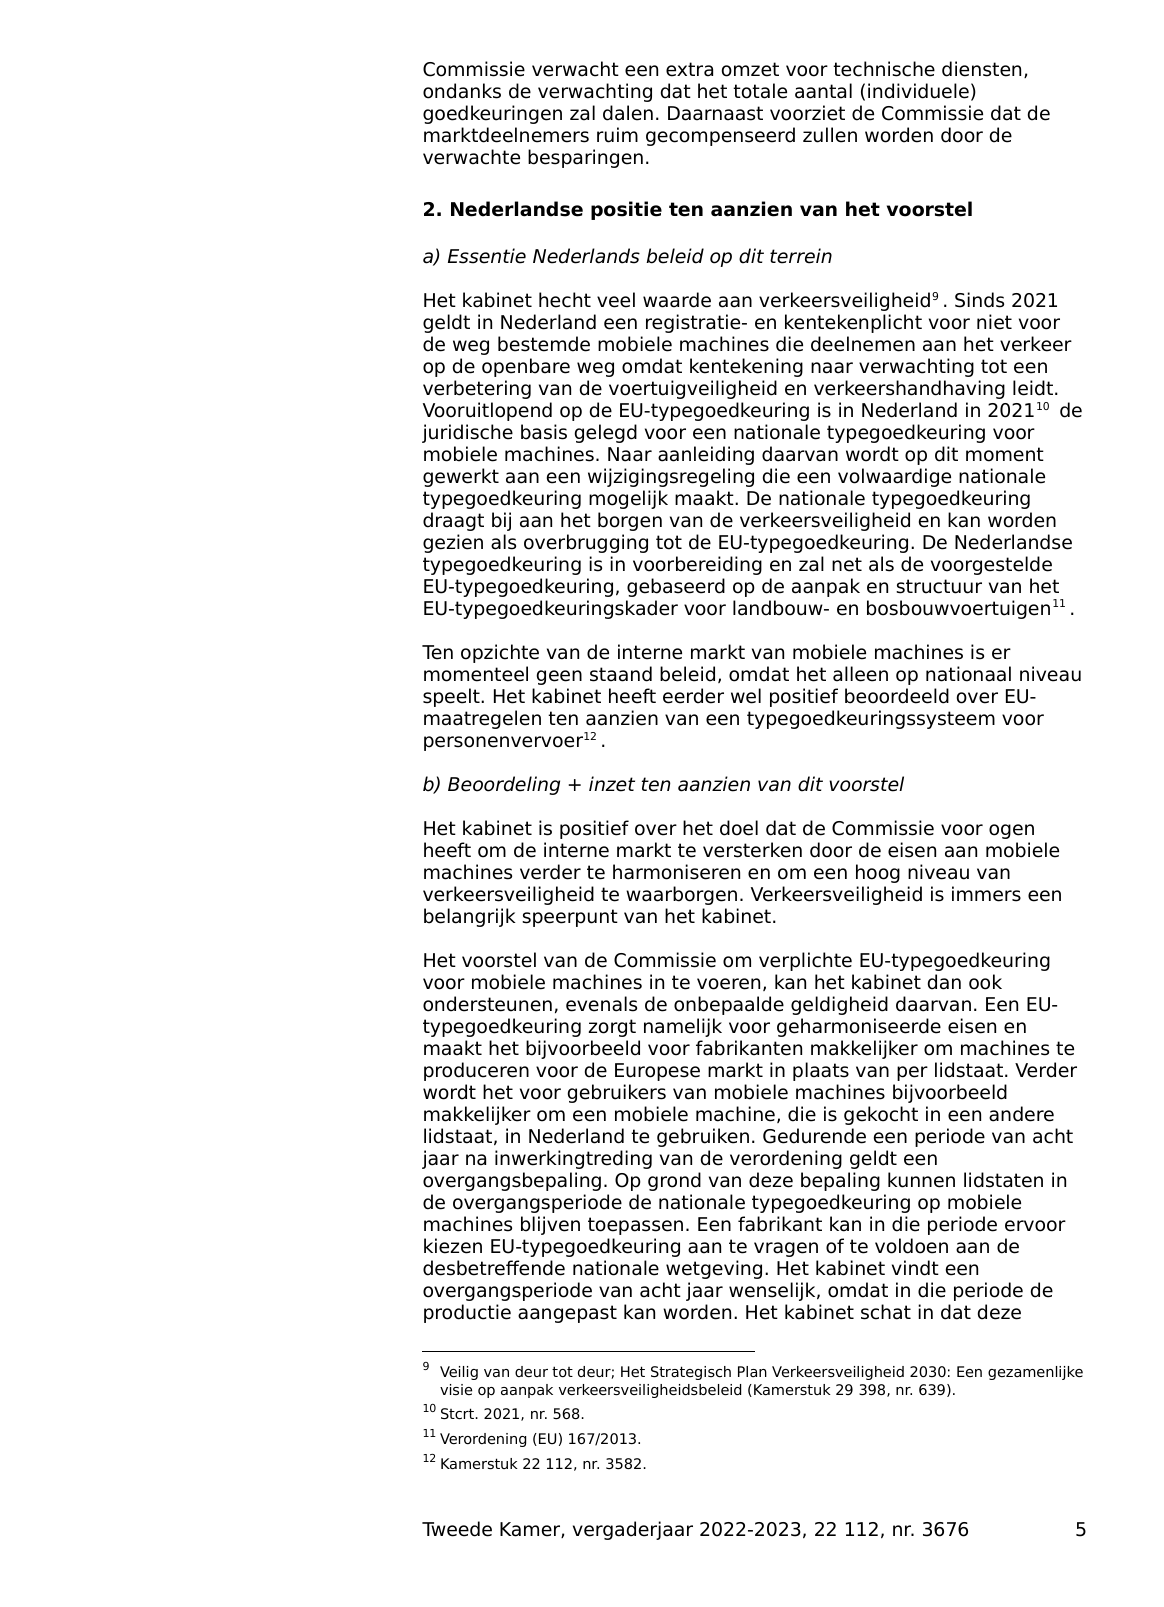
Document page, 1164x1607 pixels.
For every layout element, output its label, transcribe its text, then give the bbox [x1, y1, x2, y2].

text Het kabinet hecht veel waarde aan verkeersveiligheid. Sinds 2021 geldt in Nederland een registratie- en kentekenplicht voor niet voor de weg bestemde mobiele machines die deelnemen aan het verkeer op de openbare weg omdat kentekening naar verwachting tot een verbetering van de voertuigveiligheid en verkeershandhaving leidt. Vooruitlopend op de EU-typegoedkeuring is in Nederland in 2021 de juridische basis gelegd voor een nationale typegoedkeuring voor mobiele machines. Naar aanleiding daarvan wordt op dit moment gewerkt aan een wijzigingsregeling die een volwaardige nationale typegoedkeuring mogelijk maakt. De nationale typegoedkeuring draagt bij aan het borgen van de verkeersveiligheid en kan worden gezien als overbrugging tot de EU-typegoedkeuring. De Nederlandse typegoedkeuring is in voorbereiding en zal net als de voorgestelde EU-typegoedkeuring, gebaseerd op de aanpak en structuur van het EU-typegoedkeuringskader voor landbouw- en bosbouwvoertuigen. [422, 290, 1087, 620]
subtitle 2. Nederlandse positie ten aanzien van het voorstel [422, 199, 1087, 221]
text Stcrt. 2021, nr. 568. [422, 1402, 1087, 1424]
subtitle b) Beoordeling + inzet ten aanzien van dit voorstel [422, 774, 1087, 796]
text Commissie verwacht een extra omzet voor technische diensten, ondanks de verwachting dat het totale aantal (individuele) goedkeuringen zal dalen. Daarnaast voorziet de Commissie dat de marktdeelnemers ruim gecompenseerd zullen worden door de verwachte besparingen. [422, 59, 1087, 169]
text Het voorstel van de Commissie om verplichte EU-typegoedkeuring voor mobiele machines in te voeren, kan het kabinet dan ook ondersteunen, evenals de onbepaalde geldigheid daarvan. Een EU-typegoedkeuring zorgt namelijk voor geharmoniseerde eisen en maakt het bijvoorbeeld voor fabrikanten makkelijker om machines te produceren voor de Europese markt in plaats van per lidstaat. Verder wordt het voor gebruikers van mobiele machines bijvoorbeeld makkelijker om een mobiele machine, die is gekocht in een andere lidstaat, in Nederland te gebruiken. Gedurende een periode van acht jaar na inwerkingtreding van de verordening geldt een overgangsbepaling. Op grond van deze bepaling kunnen lidstaten in de overgangsperiode de nationale typegoedkeuring op mobiele machines blijven toepassen. Een fabrikant kan in die periode ervoor kiezen EU-typegoedkeuring aan te vragen of te voldoen aan de desbetreffende nationale wetgeving. Het kabinet vindt een overgangsperiode van acht jaar wenselijk, omdat in die periode de productie aangepast kan worden. Het kabinet schat in dat deze [422, 950, 1087, 1324]
text Het kabinet is positief over het doel dat de Commissie voor ogen heeft om de interne markt te versterken door de eisen aan mobiele machines verder te harmoniseren en om een hoog niveau van verkeersveiligheid te waarborgen. Verkeersveiligheid is immers een belangrijk speerpunt van het kabinet. [422, 818, 1087, 928]
text Verordening (EU) 167/2013. [422, 1427, 1087, 1449]
text Kamerstuk 22 112, nr. 3582. [422, 1452, 1087, 1474]
text Ten opzichte van de interne markt van mobiele machines is er momenteel geen staand beleid, omdat het alleen op nationaal niveau speelt. Het kabinet heeft eerder wel positief beoordeeld over EU-maatregelen ten aanzien van een typegoedkeuringssysteem voor personenvervoer. [422, 642, 1087, 752]
text Veilig van deur tot deur; Het Strategisch Plan Verkeersveiligheid 2030: Een gezamenlijke visie op aanpak verkeersveiligheidsbeleid (Kamerstuk 29 398, nr. 639). [422, 1360, 1087, 1399]
subtitle a) Essentie Nederlands beleid op dit terrein [422, 246, 1087, 268]
